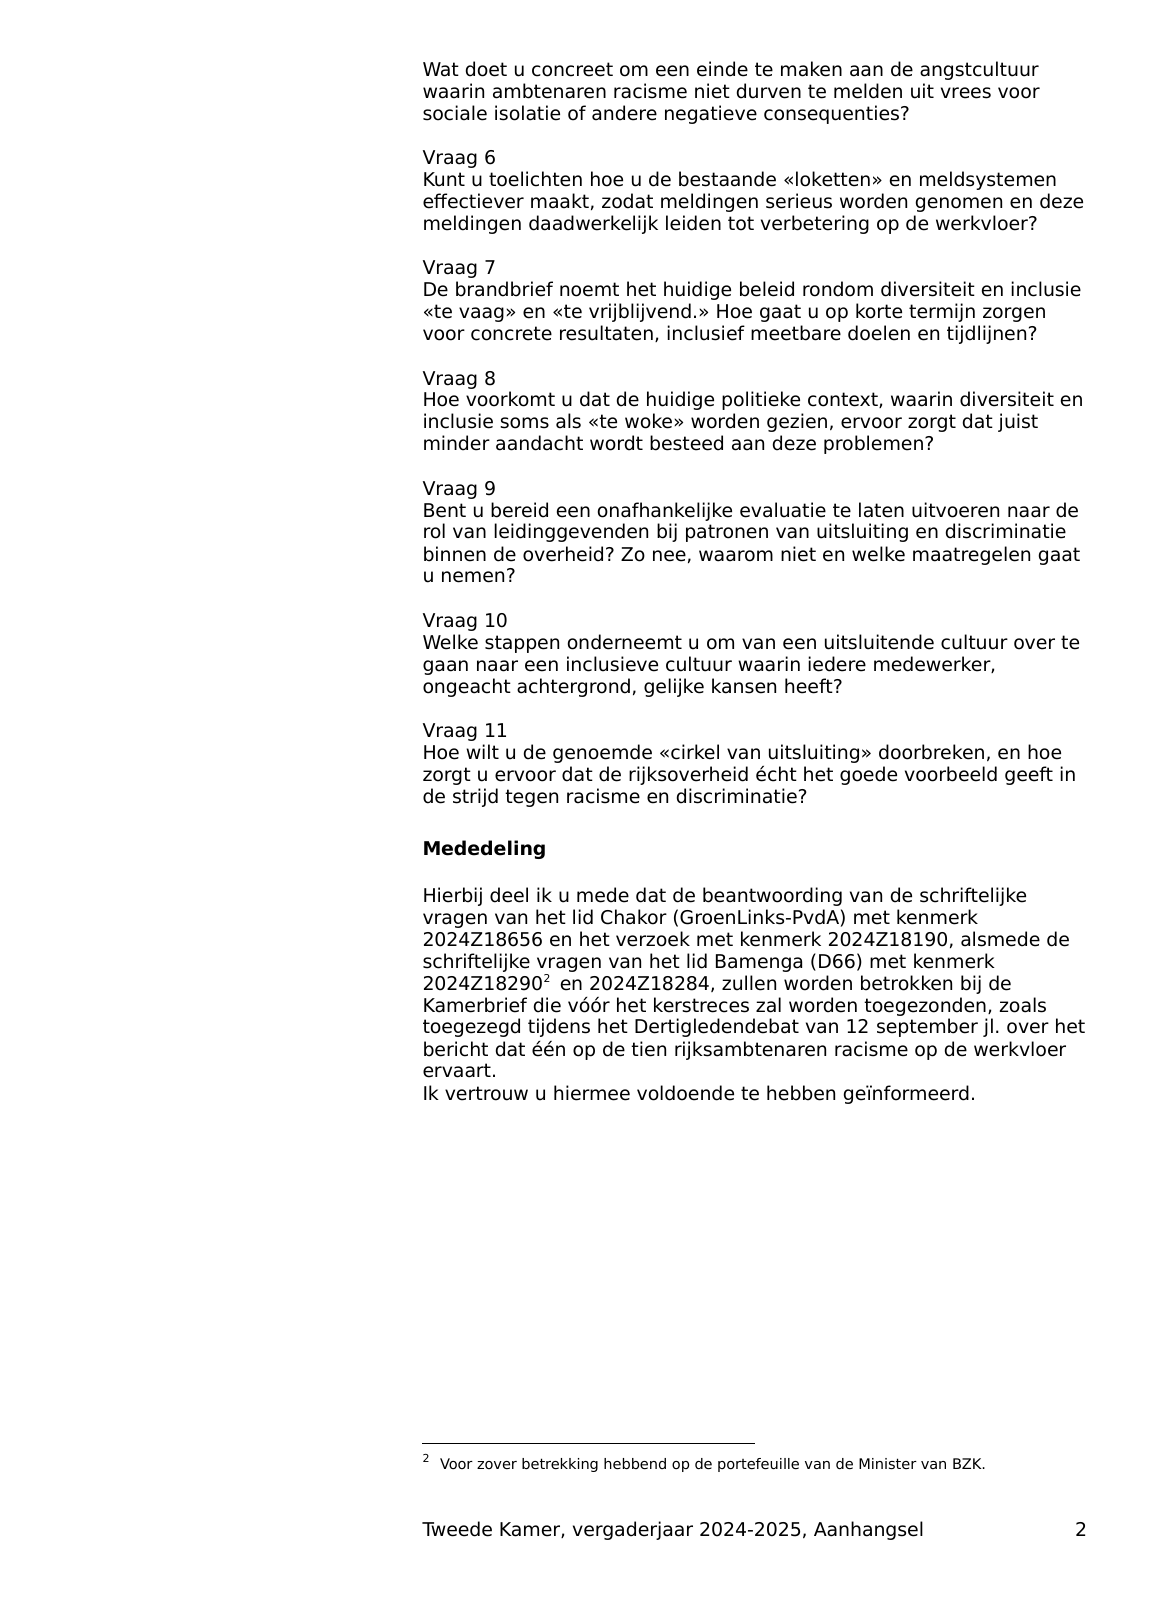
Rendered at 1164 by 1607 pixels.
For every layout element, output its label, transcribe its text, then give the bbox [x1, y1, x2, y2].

text Hierbij deel ik u mede dat de beantwoording van de schriftelijke vragen van het lid Chakor (GroenLinks-PvdA) met kenmerk 2024Z18656 en het verzoek met kenmerk 2024Z18190, alsmede de schriftelijke vragen van het lid Bamenga (D66) met kenmerk 2024Z18290 en 2024Z18284, zullen worden betrokken bij de Kamerbrief die vóór het kerstreces zal worden toegezonden, zoals toegezegd tijdens het Dertigledendebat van 12 september jl. over het bericht dat één op de tien rijksambtenaren racisme op de werkvloer ervaart. [422, 884, 1087, 1082]
text Vraag 7 [422, 257, 1087, 279]
subtitle Mededeling [422, 838, 1087, 859]
text Hoe wilt u de genoemde «cirkel van uitsluiting» doorbreken, en hoe zorgt u ervoor dat de rijksoverheid écht het goede voorbeeld geeft in de strijd tegen racisme en discriminatie? [422, 742, 1087, 808]
text Vraag 8 [422, 367, 1087, 389]
text Bent u bereid een onafhankelijke evaluatie te laten uitvoeren naar de rol van leidinggevenden bij patronen van uitsluiting en discriminatie binnen de overheid? Zo nee, waarom niet en welke maatregelen gaat u nemen? [422, 499, 1087, 587]
text De brandbrief noemt het huidige beleid rondom diversiteit en inclusie «te vaag» en «te vrijblijvend.» Hoe gaat u op korte termijn zorgen voor concrete resultaten, inclusief meetbare doelen en tijdlijnen? [422, 279, 1087, 345]
text Vraag 6 [422, 147, 1087, 169]
text Vraag 11 [422, 720, 1087, 742]
text Vraag 9 [422, 477, 1087, 499]
text Hoe voorkomt u dat de huidige politieke context, waarin diversiteit en inclusie soms als «te woke» worden gezien, ervoor zorgt dat juist minder aandacht wordt besteed aan deze problemen? [422, 389, 1087, 455]
text Welke stappen onderneemt u om van een uitsluitende cultuur over te gaan naar een inclusieve cultuur waarin iedere medewerker, ongeacht achtergrond, gelijke kansen heeft? [422, 632, 1087, 697]
text Kunt u toelichten hoe u de bestaande «loketten» en meldsystemen effectiever maakt, zodat meldingen serieus worden genomen en deze meldingen daadwerkelijk leiden tot verbetering op de werkvloer? [422, 169, 1087, 235]
text Voor zover betrekking hebbend op de portefeuille van de Minister van BZK. [422, 1452, 1087, 1474]
text Ik vertrouw u hiermee voldoende te hebben geïnformeerd. [422, 1082, 1087, 1104]
text Vraag 10 [422, 609, 1087, 632]
text Wat doet u concreet om een einde te maken aan de angstcultuur waarin ambtenaren racisme niet durven te melden uit vrees voor sociale isolatie of andere negatieve consequenties? [422, 59, 1087, 125]
